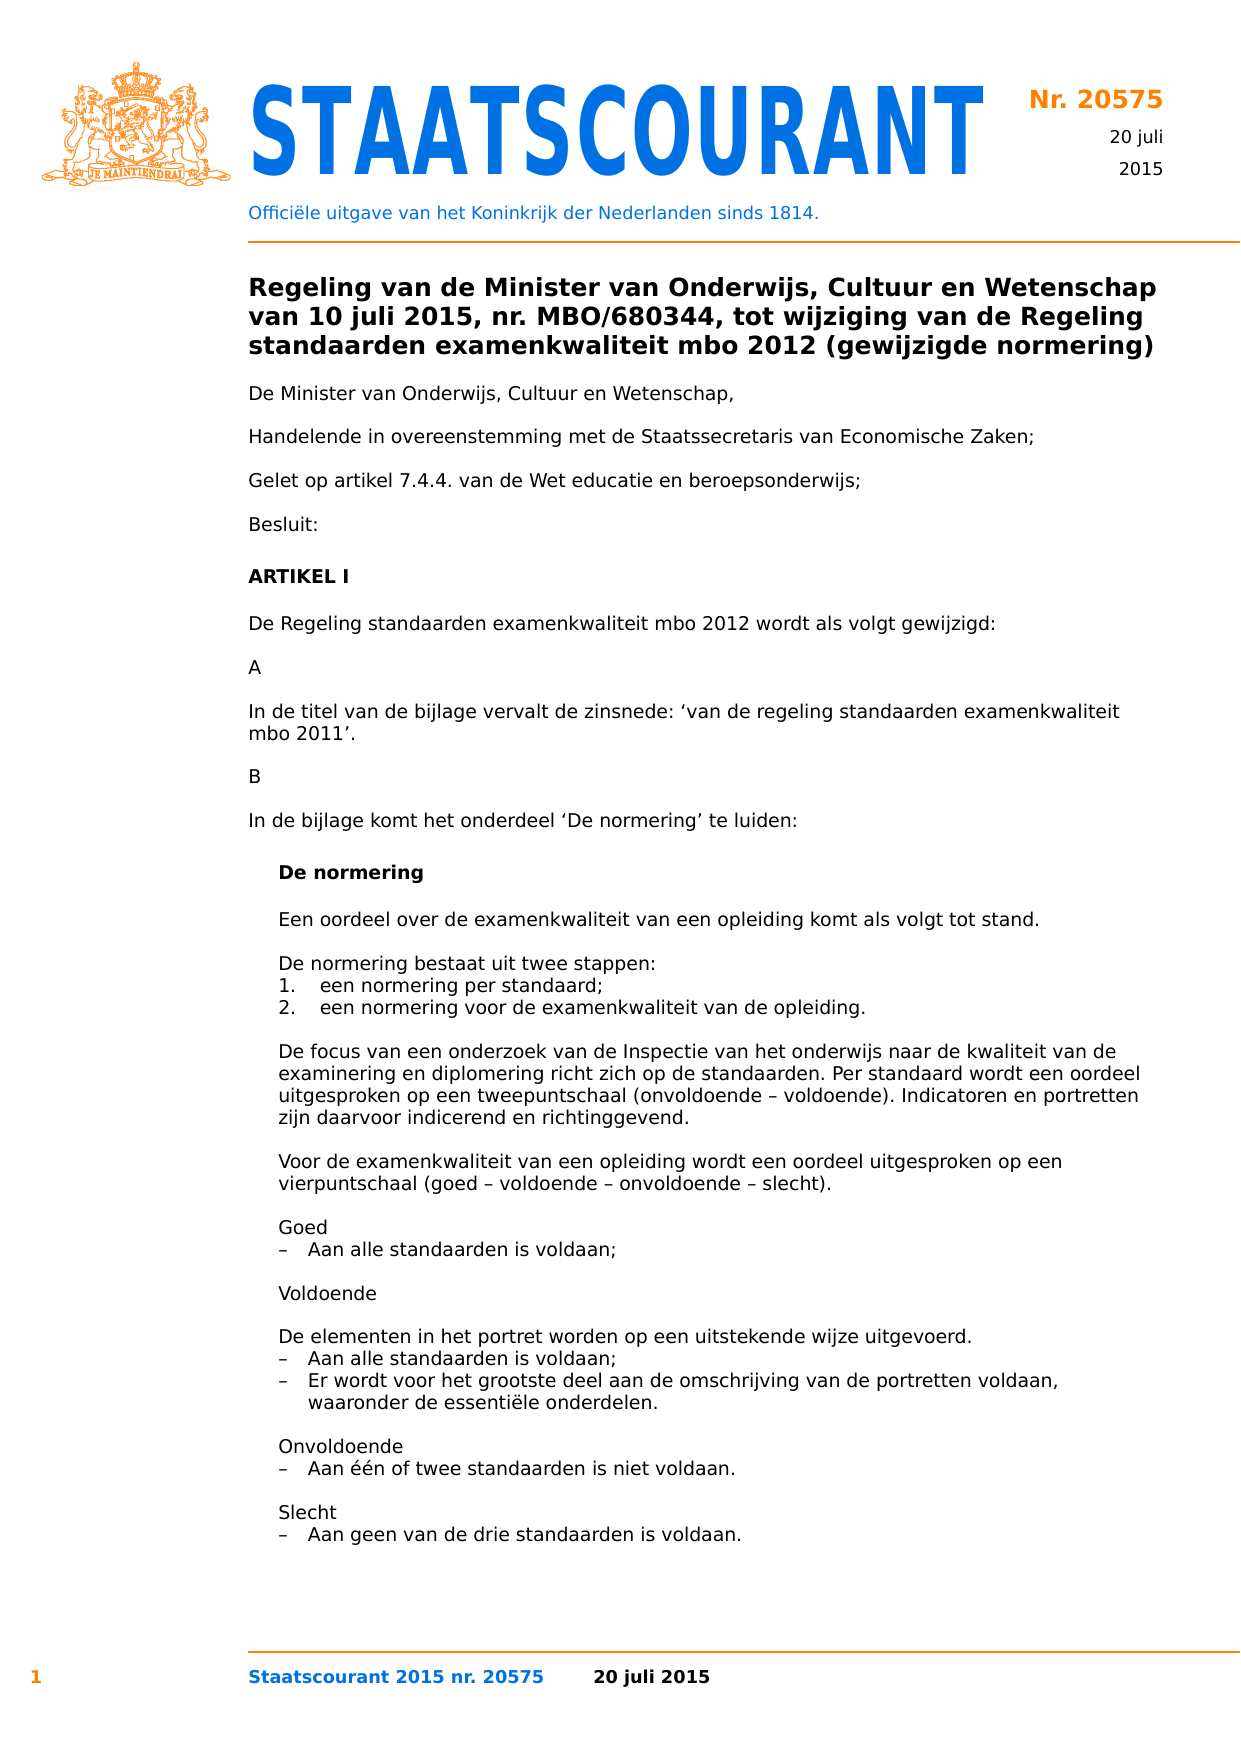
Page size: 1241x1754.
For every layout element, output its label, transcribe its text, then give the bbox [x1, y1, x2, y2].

text Besluit: [248, 514, 1163, 536]
text Slecht [278, 1502, 1163, 1524]
table_cell 2015 [998, 153, 1240, 203]
text Handelende in overeenstemming met de Staatssecretaris van Economische Zaken; [248, 426, 1163, 448]
picture [41, 62, 231, 186]
text 1. een normering per standaard; [278, 975, 1163, 997]
text In de bijlage komt het onderdeel ‘De normering’ te luiden: [248, 810, 1163, 832]
text – Aan geen van de drie standaarden is voldaan. [278, 1524, 1163, 1546]
text Een oordeel over de examenkwaliteit van een opleiding komt als volgt tot stand. [278, 909, 1163, 931]
text 2. een normering voor de examenkwaliteit van de opleiding. [278, 997, 1163, 1019]
text De normering bestaat uit twee stappen: [278, 953, 1163, 975]
text De focus van een onderzoek van de Inspectie van het onderwijs naar de kwaliteit van de examinering en diplomering richt zich op de standaarden. Per standaard wordt een oordeel uitgesproken op een tweepuntschaal (onvoldoende – voldoende). Indicatoren en portretten zijn daarvoor indicerend en richtinggevend. [278, 1041, 1163, 1129]
text – Aan alle standaarden is voldaan; [278, 1238, 1163, 1261]
table_header STAATSCOURANT [248, 62, 998, 203]
text De Minister van Onderwijs, Cultuur en Wetenschap, [248, 382, 1163, 404]
text Goed [278, 1217, 1163, 1238]
text – Aan één of twee standaarden is niet voldaan. [278, 1458, 1163, 1480]
text In de titel van de bijlage vervalt de zinsnede: ‘van de regeling standaarden examenkwaliteit mbo 2011’. [248, 701, 1163, 744]
subtitle De normering [278, 862, 1163, 884]
text Voldoende [278, 1282, 1163, 1304]
text – Er wordt voor het grootste deel aan de omschrijving van de portretten voldaan, waaronder de essentiële onderdelen. [278, 1370, 1163, 1414]
table_cell Officiële uitgave van het Koninkrijk der Nederlanden sinds 1814. [248, 203, 1240, 241]
table_cell 20 juli [998, 121, 1240, 153]
text Onvoldoende [278, 1436, 1163, 1458]
text De Regeling standaarden examenkwaliteit mbo 2012 wordt als volgt gewijzigd: [248, 613, 1163, 635]
text B [248, 766, 1163, 788]
text – Aan alle standaarden is voldaan; [278, 1348, 1163, 1370]
text Voor de examenkwaliteit van een opleiding wordt een oordeel uitgesproken op een vierpuntschaal (goed – voldoende – onvoldoende – slecht). [278, 1151, 1163, 1195]
table_header [25, 62, 248, 241]
table_header Nr. 20575 [998, 62, 1240, 121]
text Gelet op artikel 7.4.4. van de Wet educatie en beroepsonderwijs; [248, 470, 1163, 492]
text De elementen in het portret worden op een uitstekende wijze uitgevoerd. [278, 1326, 1163, 1348]
text A [248, 657, 1163, 679]
subtitle ARTIKEL I [248, 566, 1163, 588]
subtitle Regeling van de Minister van Onderwijs, Cultuur en Wetenschap van 10 juli 2015, nr. MBO/680344, tot wijziging van de Regeling standaarden examenkwaliteit mbo 2012 (gewijzigde normering) [248, 273, 1163, 361]
